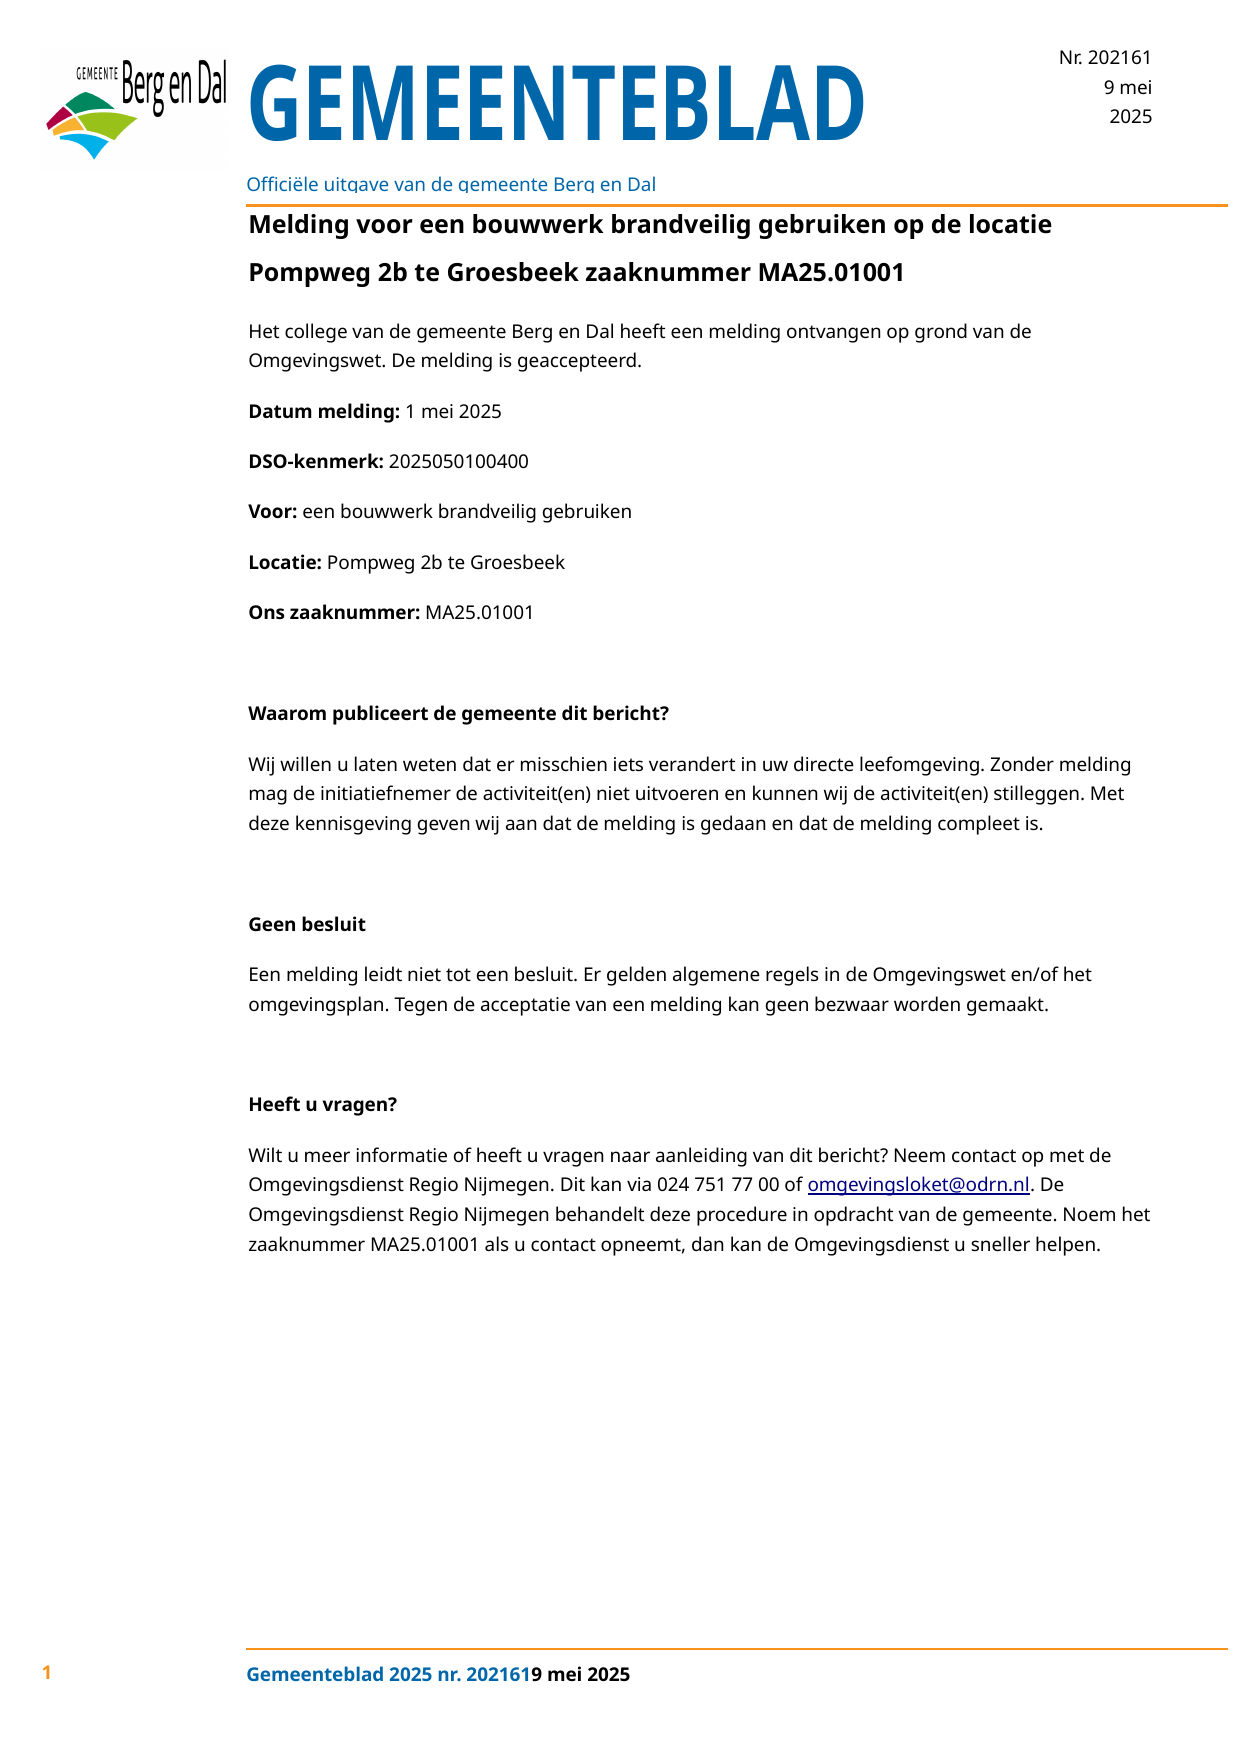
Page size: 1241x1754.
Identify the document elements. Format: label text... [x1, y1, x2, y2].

text Voor: een bouwwerk brandveilig gebruiken [248, 499, 1152, 524]
picture [41, 47, 231, 172]
text Het college van de gemeente Berg en Dal heeft een melding ontvangen op grond van de Omgevingswet. De melding is geaccepteerd. [248, 318, 1152, 373]
text Waarom publiceert de gemeente dit bericht? [248, 700, 1152, 726]
text Locatie: Pompweg 2b te Groesbeek [248, 549, 1152, 575]
text Geen besluit [248, 911, 1152, 937]
text Heeft u vragen? [248, 1092, 1152, 1117]
text Datum melding: 1 mei 2025 [248, 398, 1152, 424]
text Melding voor een bouwwerk brandveilig gebruiken op de locatie Pompweg 2b te Groesbeek zaaknummer MA25.01001 [248, 207, 1152, 288]
text DSO-kenmerk: 2025050100400 [248, 448, 1152, 474]
text Wilt u meer informatie of heeft u vragen naar aanleiding van dit bericht? Neem contact op met de Omgevingsdienst Regio Nijmegen. Dit kan via 024 751 77 00 of omgevingsloket@odrn.nl. De Omgevingsdienst Regio Nijmegen behandelt deze procedure in opdracht van de gemeente. Noem het zaaknummer MA25.01001 als u contact opneemt, dan kan de Omgevingsdienst u sneller helpen. [248, 1142, 1152, 1257]
text Een melding leidt niet tot een besluit. Er gelden algemene regels in de Omgevingswet en/of het omgevingsplan. Tegen de acceptatie van een melding kan geen bezwaar worden gemaakt. [248, 961, 1152, 1017]
text Ons zaaknummer: MA25.01001 [248, 599, 1152, 625]
text Wij willen u laten weten dat er misschien iets verandert in uw directe leefomgeving. Zonder melding mag de initiatiefnemer de activiteit(en) niet uitvoeren en kunnen wij de activiteit(en) stilleggen. Met deze kennisgeving geven wij aan dat de melding is gedaan en dat de melding compleet is. [248, 751, 1152, 836]
